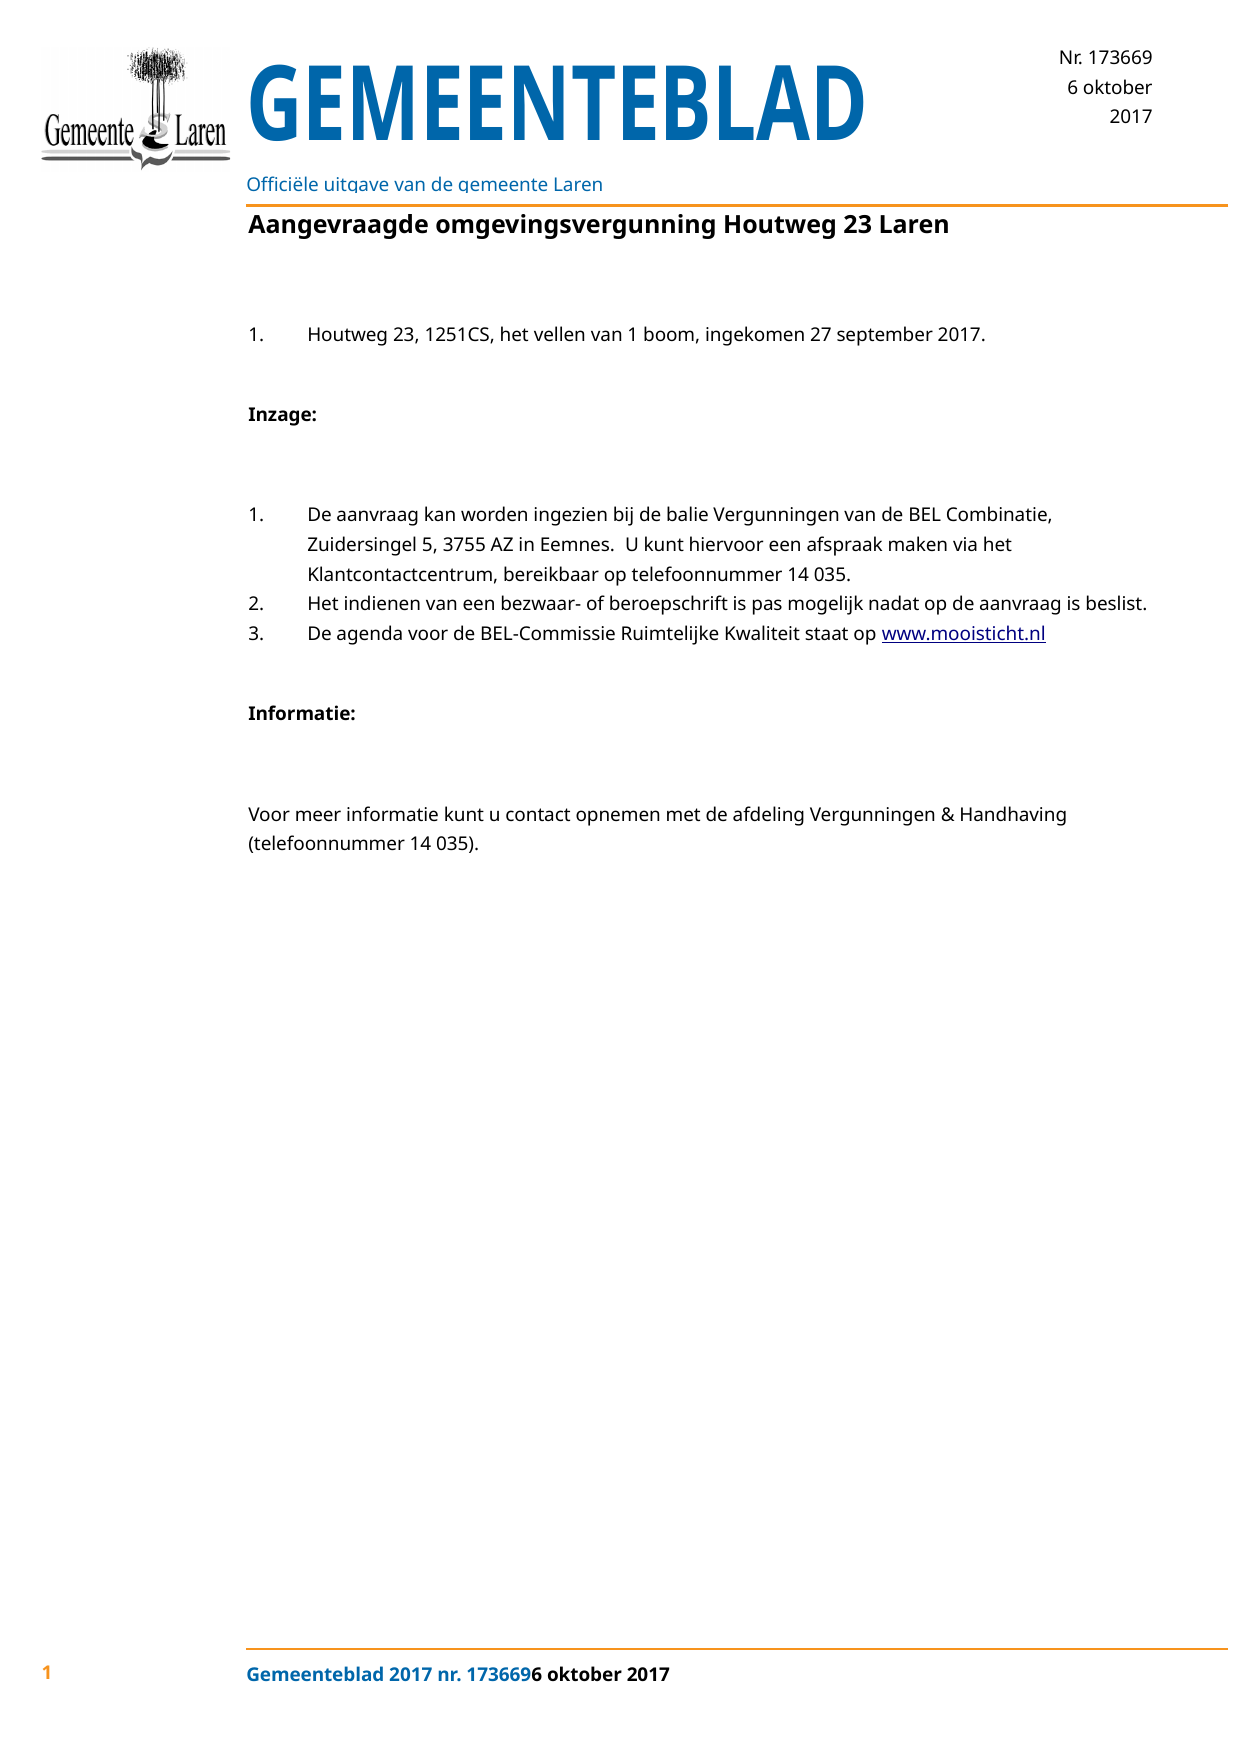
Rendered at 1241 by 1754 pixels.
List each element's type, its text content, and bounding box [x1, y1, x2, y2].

list De aanvraag kan worden ingezien bij de balie Vergunningen van de BEL Combinatie, Zuidersingel 5, 3755 AZ in Eemnes. U kunt hiervoor een afspraak maken via het Klantcontactcentrum, bereikbaar op telefoonnummer 14 035. [248, 502, 1152, 586]
text Inzage: [248, 401, 1152, 426]
text Voor meer informatie kunt u contact opnemen met de afdeling Vergunningen & Handhaving (telefoonnummer 14 035). [248, 801, 1152, 856]
list Het indienen van een bezwaar- of beroepschrift is pas mogelijk nadat op de aanvraag is beslist. [248, 590, 1152, 616]
text Informatie: [248, 700, 1152, 726]
list Houtweg 23, 1251CS, het vellen van 1 boom, ingekomen 27 september 2017. [248, 321, 1152, 346]
list De agenda voor de BEL-Commissie Ruimtelijke Kwaliteit staat op www.mooisticht.nl [248, 620, 1152, 646]
text Aangevraagde omgevingsvergunning Houtweg 23 Laren [248, 207, 1152, 241]
picture [41, 47, 231, 172]
